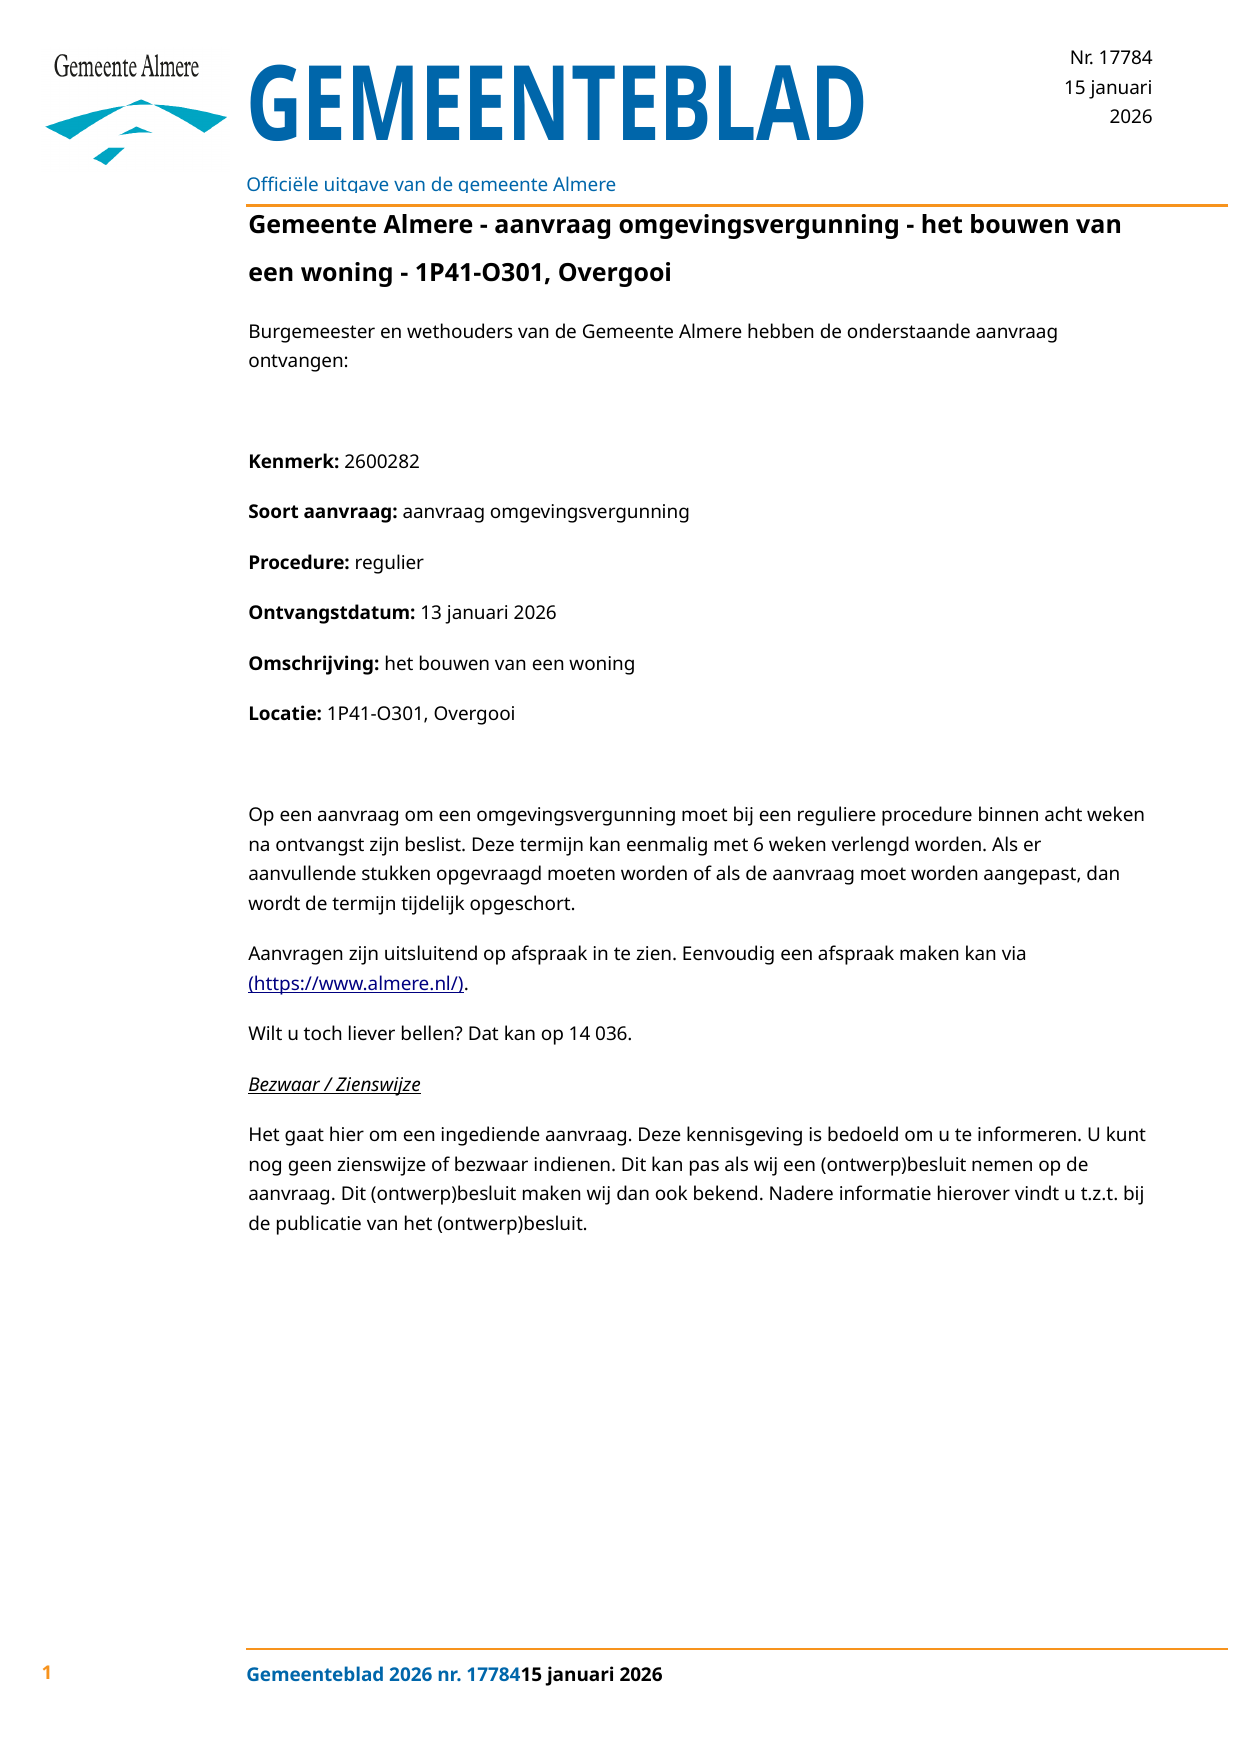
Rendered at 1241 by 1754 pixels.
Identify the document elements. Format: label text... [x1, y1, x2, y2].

picture [41, 47, 231, 172]
text Omschrijving: het bouwen van een woning [248, 650, 1152, 676]
text Het gaat hier om een ingediende aanvraag. Deze kennisgeving is bedoeld om u te informeren. U kunt nog geen zienswijze of bezwaar indienen. Dit kan pas als wij een (ontwerp)besluit nemen op de aanvraag. Dit (ontwerp)besluit maken wij dan ook bekend. Nadere informatie hierover vindt u t.z.t. bij de publicatie van het (ontwerp)besluit. [248, 1121, 1152, 1236]
text Gemeente Almere - aanvraag omgevingsvergunning - het bouwen van een woning - 1P41-O301, Overgooi [248, 207, 1152, 288]
text Procedure: regulier [248, 549, 1152, 575]
text Locatie: 1P41-O301, Overgooi [248, 700, 1152, 726]
text Bezwaar / Zienswijze [248, 1071, 1152, 1097]
text Burgemeester en wethouders van de Gemeente Almere hebben de onderstaande aanvraag ontvangen: [248, 318, 1152, 373]
text Soort aanvraag: aanvraag omgevingsvergunning [248, 499, 1152, 524]
text Kenmerk: 2600282 [248, 448, 1152, 474]
text Op een aanvraag om een omgevingsvergunning moet bij een reguliere procedure binnen acht weken na ontvangst zijn beslist. Deze termijn kan eenmalig met 6 weken verlengd worden. Als er aanvullende stukken opgevraagd moeten worden of als de aanvraag moet worden aangepast, dan wordt de termijn tijdelijk opgeschort. [248, 801, 1152, 916]
text Aanvragen zijn uitsluitend op afspraak in te zien. Eenvoudig een afspraak maken kan via (https://www.almere.nl/). [248, 940, 1152, 996]
text Wilt u toch liever bellen? Dat kan op 14 036. [248, 1020, 1152, 1046]
text Ontvangstdatum: 13 januari 2026 [248, 599, 1152, 625]
